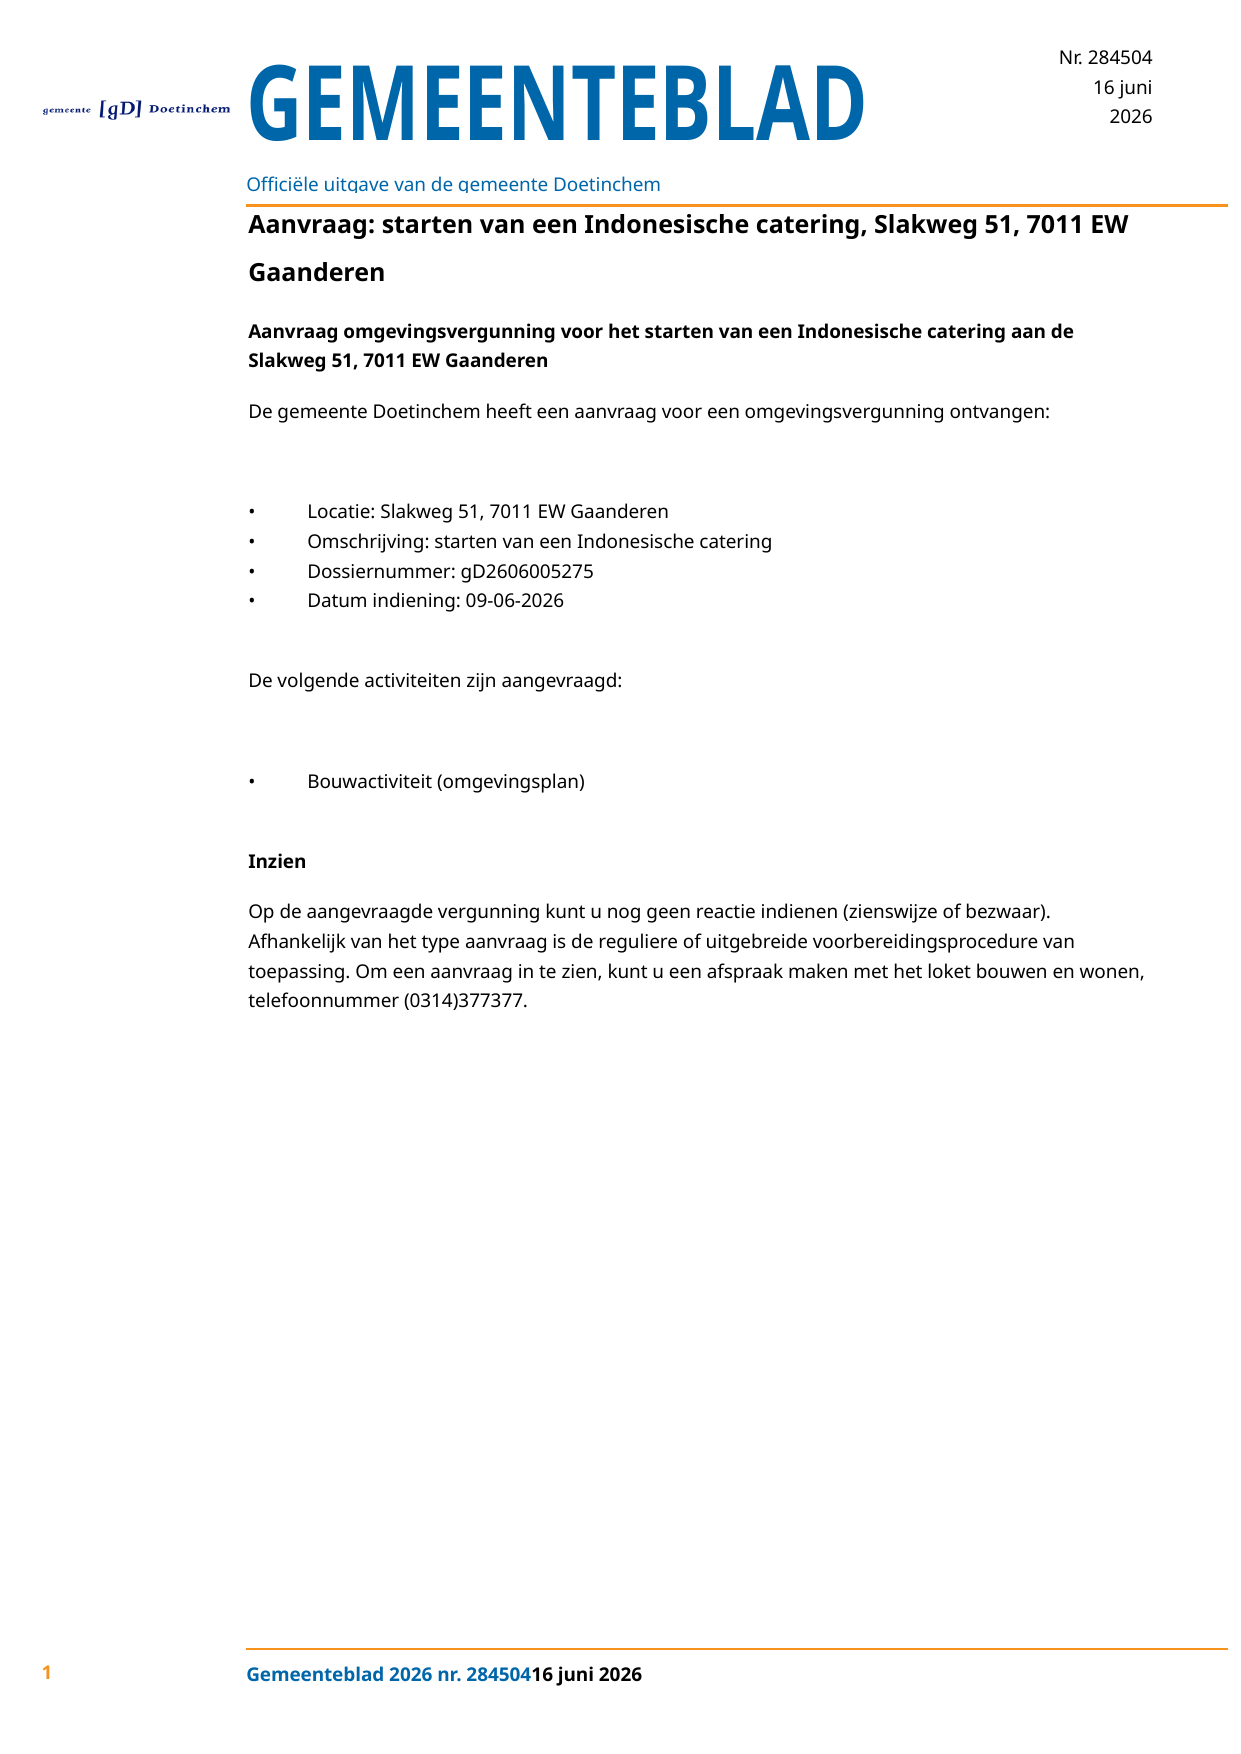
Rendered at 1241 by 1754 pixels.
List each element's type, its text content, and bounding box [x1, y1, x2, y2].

text De gemeente Doetinchem heeft een aanvraag voor een omgevingsvergunning ontvangen: [248, 398, 1152, 424]
text Op de aangevraagde vergunning kunt u nog geen reactie indienen (zienswijze of bezwaar). Afhankelijk van het type aanvraag is de reguliere of uitgebreide voorbereidingsprocedure van toepassing. Om een aanvraag in te zien, kunt u een afspraak maken met het loket bouwen en wonen, telefoonnummer (0314)377377. [248, 899, 1152, 1013]
list Bouwactiviteit (omgevingsplan) [248, 768, 1152, 794]
list Locatie: Slakweg 51, 7011 EW Gaanderen [248, 499, 1152, 524]
text Aanvraag: starten van een Indonesische catering, Slakweg 51, 7011 EW Gaanderen [248, 207, 1152, 288]
text De volgende activiteiten zijn aangevraagd: [248, 667, 1152, 693]
picture [41, 47, 231, 172]
list Datum indiening: 09-06-2026 [248, 587, 1152, 613]
list Omschrijving: starten van een Indonesische catering [248, 528, 1152, 554]
text Inzien [248, 848, 1152, 874]
list Dossiernummer: gD2606005275 [248, 558, 1152, 584]
text Aanvraag omgevingsvergunning voor het starten van een Indonesische catering aan de Slakweg 51, 7011 EW Gaanderen [248, 318, 1152, 373]
